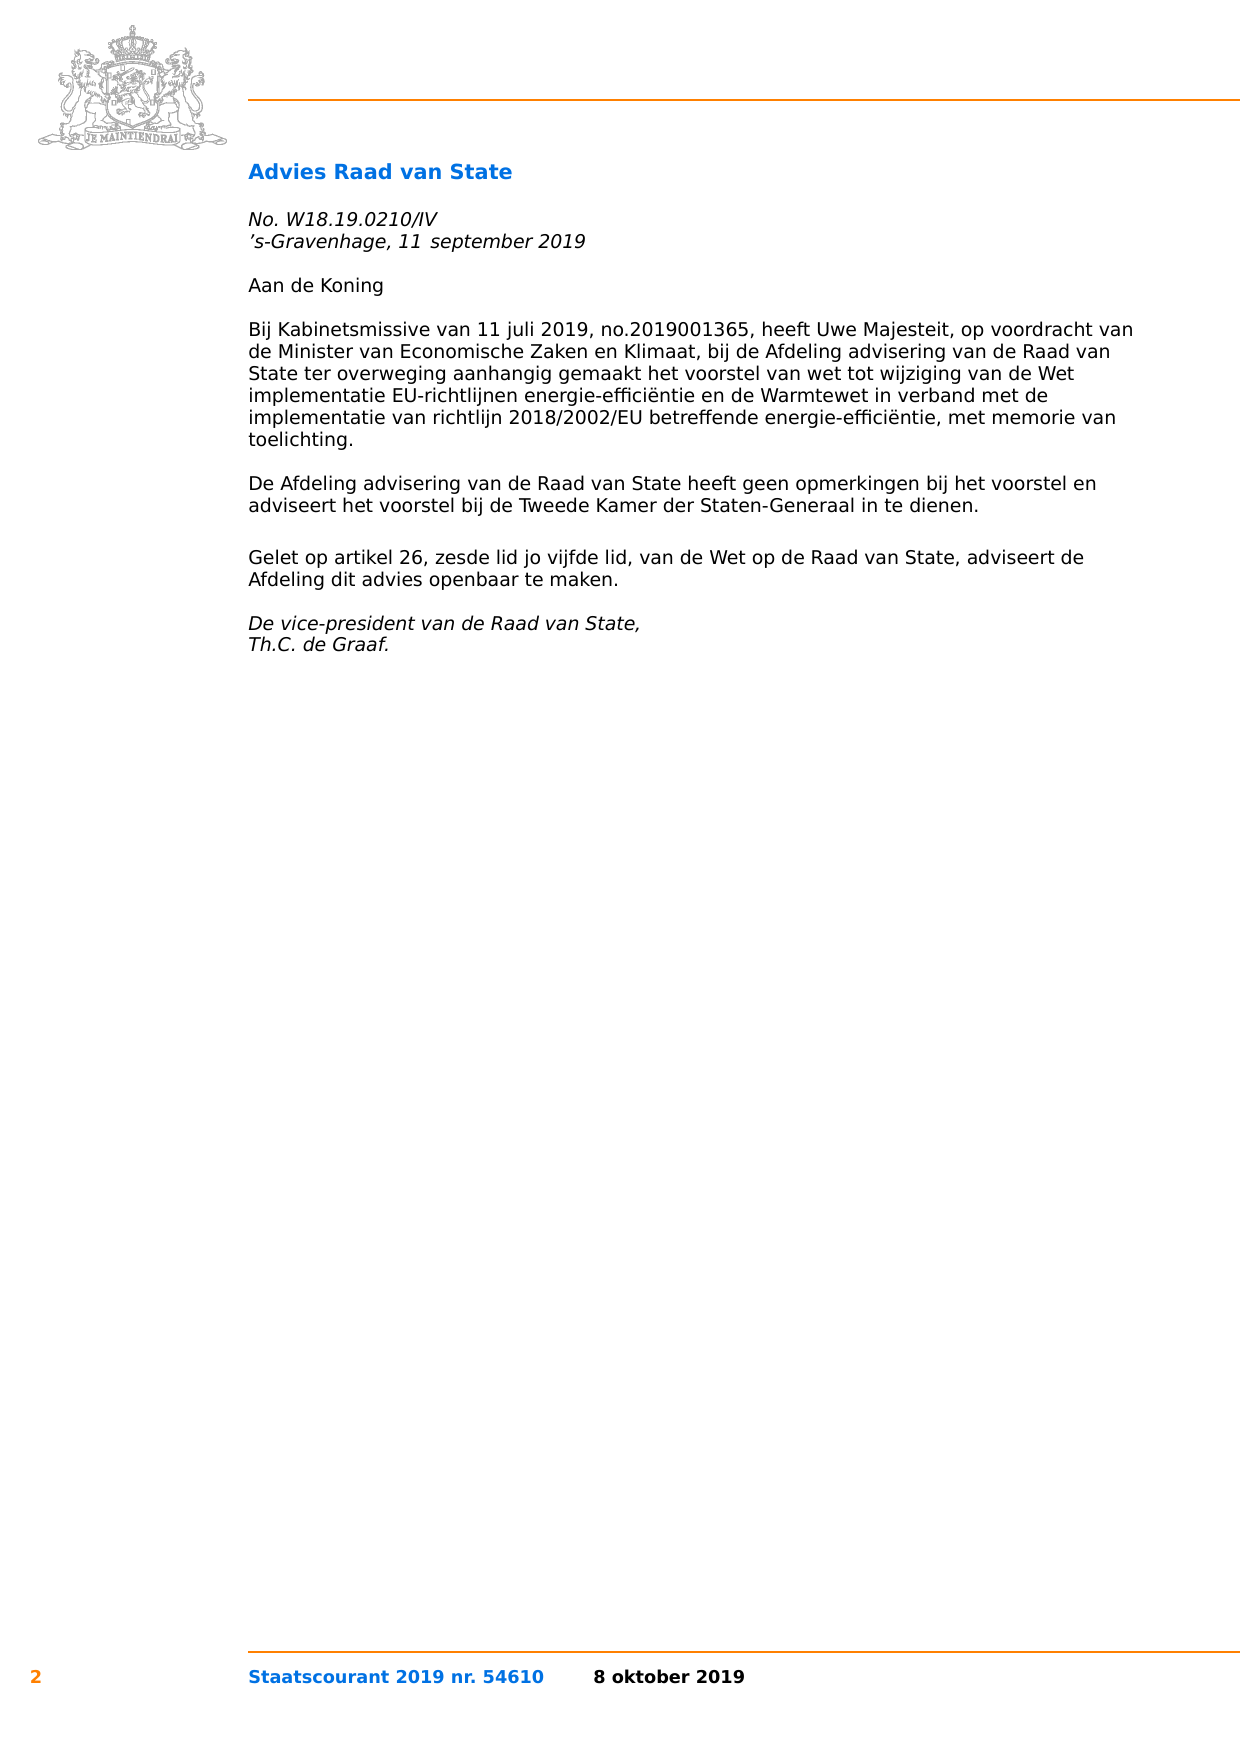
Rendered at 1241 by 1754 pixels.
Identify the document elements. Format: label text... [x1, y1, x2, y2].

text De vice-president van de Raad van State, Th.C. de Graaf. [248, 612, 1163, 656]
subtitle Advies Raad van State [248, 160, 1163, 184]
picture [38, 25, 227, 150]
text ’s-Gravenhage, 11 september 2019 [248, 231, 1163, 253]
text De Afdeling advisering van de Raad van State heeft geen opmerkingen bij het voorstel en adviseert het voorstel bij de Tweede Kamer der Staten-Generaal in te dienen. [248, 473, 1163, 517]
text No. W18.19.0210/IV [248, 209, 1163, 231]
text Aan de Koning [248, 275, 1163, 297]
text Bij Kabinetsmissive van 11 juli 2019, no.2019001365, heeft Uwe Majesteit, op voordracht van de Minister van Economische Zaken en Klimaat, bij de Afdeling advisering van de Raad van State ter overweging aanhangig gemaakt het voorstel van wet tot wijziging van de Wet implementatie EU-richtlijnen energie-efficiëntie en de Warmtewet in verband met de implementatie van richtlijn 2018/2002/EU betreffende energie-efficiëntie, met memorie van toelichting. [248, 319, 1163, 451]
text Gelet op artikel 26, zesde lid jo vijfde lid, van de Wet op de Raad van State, adviseert de Afdeling dit advies openbaar te maken. [248, 547, 1163, 591]
